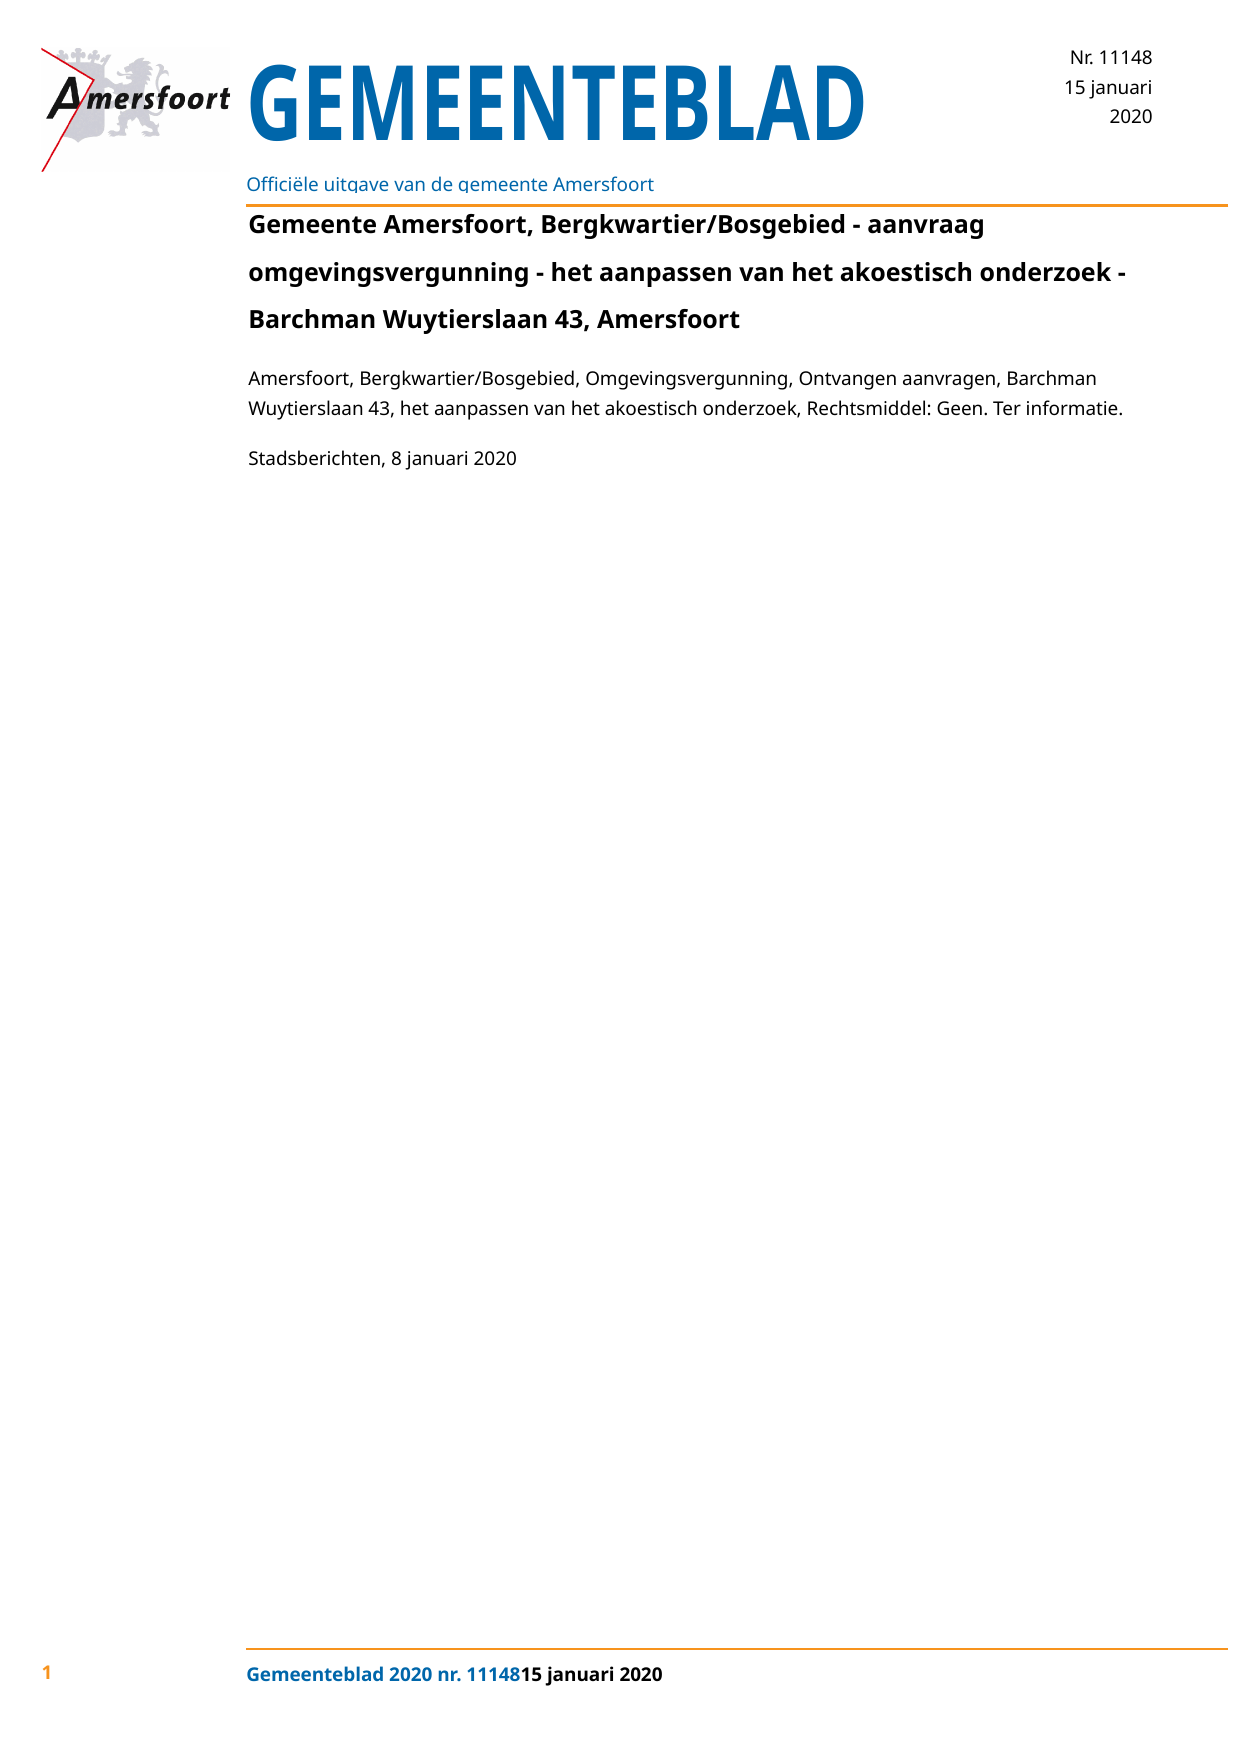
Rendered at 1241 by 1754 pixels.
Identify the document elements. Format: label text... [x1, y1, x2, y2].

text Stadsberichten, 8 januari 2020 [248, 446, 1152, 471]
picture [41, 47, 231, 172]
text Amersfoort, Bergkwartier/Bosgebied, Omgevingsvergunning, Ontvangen aanvragen, Barchman Wuytierslaan 43, het aanpassen van het akoestisch onderzoek, Rechtsmiddel: Geen. Ter informatie. [248, 366, 1152, 421]
text Gemeente Amersfoort, Bergkwartier/Bosgebied - aanvraag omgevingsvergunning - het aanpassen van het akoestisch onderzoek - Barchman Wuytierslaan 43, Amersfoort [248, 207, 1152, 336]
